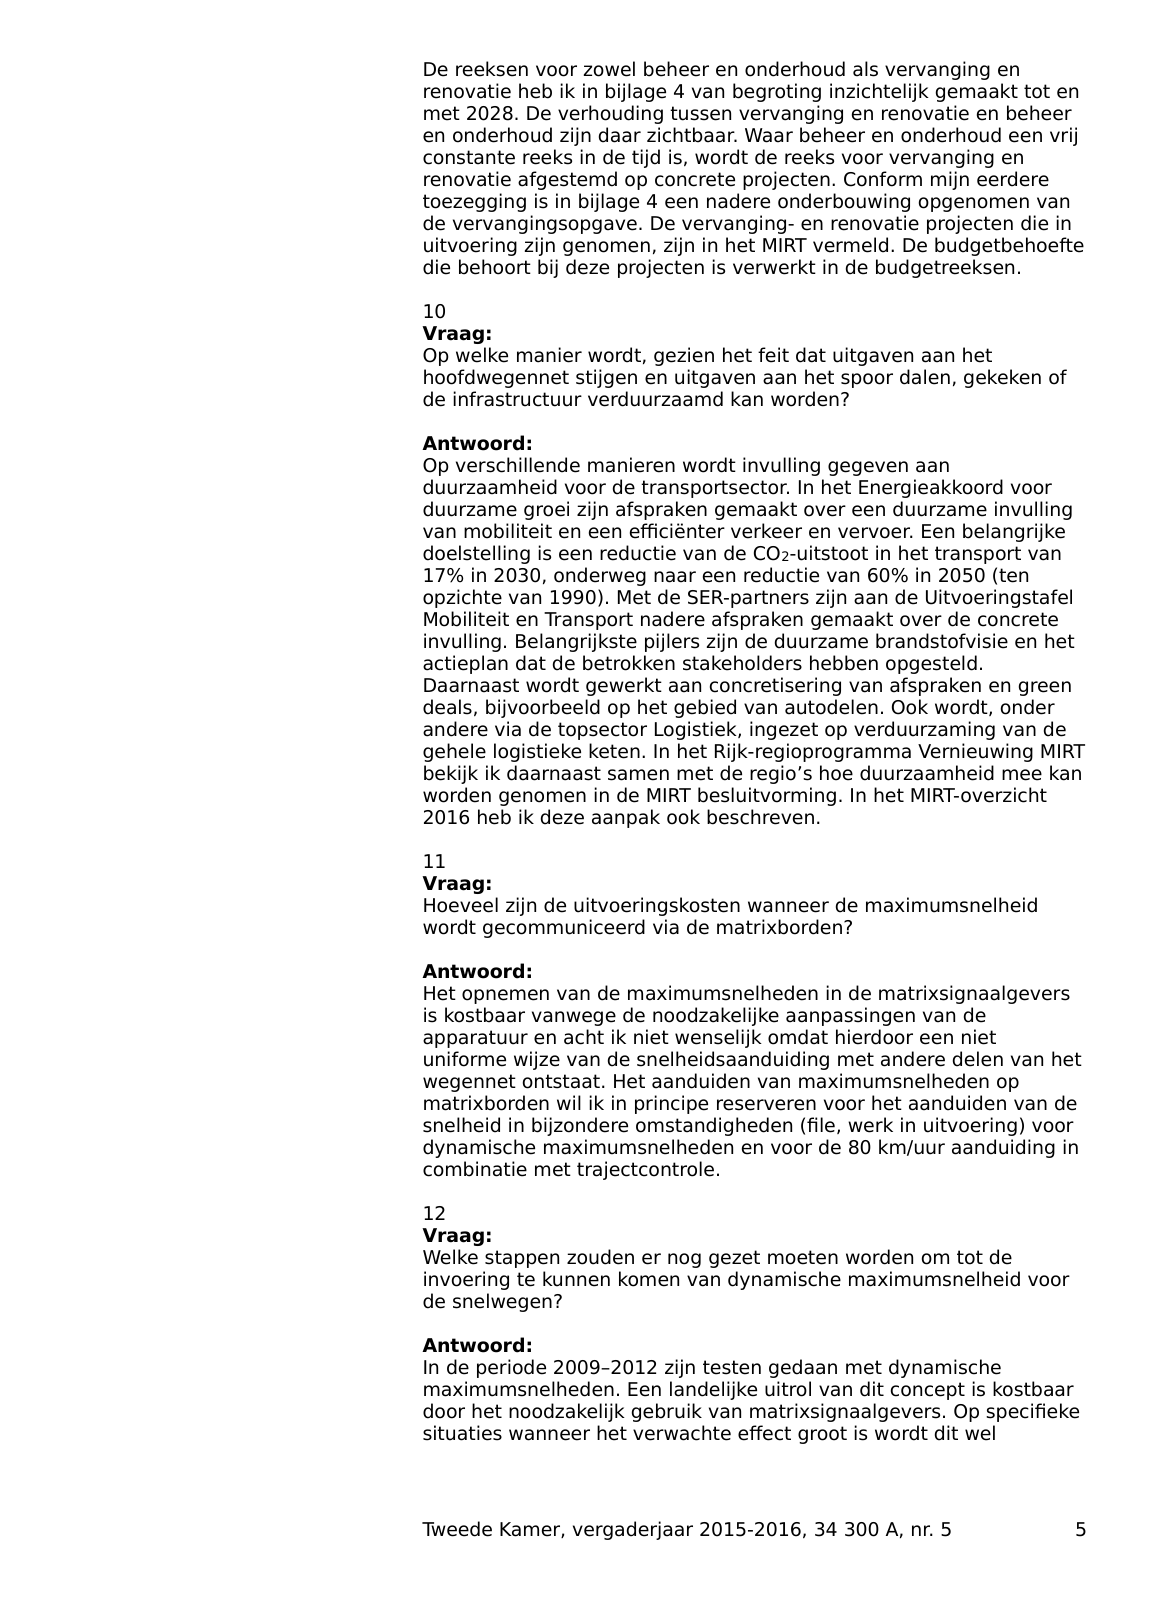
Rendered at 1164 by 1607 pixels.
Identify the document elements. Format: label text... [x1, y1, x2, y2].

text Vraag: [422, 1225, 1087, 1247]
text Antwoord: [422, 961, 1087, 983]
text Vraag: [422, 323, 1087, 345]
text Op verschillende manieren wordt invulling gegeven aan duurzaamheid voor de transportsector. In het Energieakkoord voor duurzame groei zijn afspraken gemaakt over een duurzame invulling van mobiliteit en een efficiënter verkeer en vervoer. Een belangrijke doelstelling is een reductie van de CO2-uitstoot in het transport van 17% in 2030, onderweg naar een reductie van 60% in 2050 (ten opzichte van 1990). Met de SER-partners zijn aan de Uitvoeringstafel Mobiliteit en Transport nadere afspraken gemaakt over de concrete invulling. Belangrijkste pijlers zijn de duurzame brandstofvisie en het actieplan dat de betrokken stakeholders hebben opgesteld. Daarnaast wordt gewerkt aan concretisering van afspraken en green deals, bijvoorbeeld op het gebied van autodelen. Ook wordt, onder andere via de topsector Logistiek, ingezet op verduurzaming van de gehele logistieke keten. In het Rijk-regioprogramma Vernieuwing MIRT bekijk ik daarnaast samen met de regio’s hoe duurzaamheid mee kan worden genomen in de MIRT besluitvorming. In het MIRT-overzicht 2016 heb ik deze aanpak ook beschreven. [422, 455, 1087, 829]
text Antwoord: [422, 433, 1087, 455]
text Op welke manier wordt, gezien het feit dat uitgaven aan het hoofdwegennet stijgen en uitgaven aan het spoor dalen, gekeken of de infrastructuur verduurzaamd kan worden? [422, 345, 1087, 411]
text 10 [422, 301, 1087, 323]
text 11 [422, 851, 1087, 873]
text De reeksen voor zowel beheer en onderhoud als vervanging en renovatie heb ik in bijlage 4 van begroting inzichtelijk gemaakt tot en met 2028. De verhouding tussen vervanging en renovatie en beheer en onderhoud zijn daar zichtbaar. Waar beheer en onderhoud een vrij constante reeks in de tijd is, wordt de reeks voor vervanging en renovatie afgestemd op concrete projecten. Conform mijn eerdere toezegging is in bijlage 4 een nadere onderbouwing opgenomen van de vervangingsopgave. De vervanging- en renovatie projecten die in uitvoering zijn genomen, zijn in het MIRT vermeld. De budgetbehoefte die behoort bij deze projecten is verwerkt in de budgetreeksen. [422, 59, 1087, 279]
text Antwoord: [422, 1335, 1087, 1357]
text In de periode 2009–2012 zijn testen gedaan met dynamische maximumsnelheden. Een landelijke uitrol van dit concept is kostbaar door het noodzakelijk gebruik van matrixsignaalgevers. Op specifieke situaties wanneer het verwachte effect groot is wordt dit wel [422, 1357, 1087, 1445]
text Hoeveel zijn de uitvoeringskosten wanneer de maximumsnelheid wordt gecommuniceerd via de matrixborden? [422, 895, 1087, 939]
text 12 [422, 1203, 1087, 1225]
text Het opnemen van de maximumsnelheden in de matrixsignaalgevers is kostbaar vanwege de noodzakelijke aanpassingen van de apparatuur en acht ik niet wenselijk omdat hierdoor een niet uniforme wijze van de snelheidsaanduiding met andere delen van het wegennet ontstaat. Het aanduiden van maximumsnelheden op matrixborden wil ik in principe reserveren voor het aanduiden van de snelheid in bijzondere omstandigheden (file, werk in uitvoering) voor dynamische maximumsnelheden en voor de 80 km/uur aanduiding in combinatie met trajectcontrole. [422, 983, 1087, 1181]
text Vraag: [422, 873, 1087, 895]
text Welke stappen zouden er nog gezet moeten worden om tot de invoering te kunnen komen van dynamische maximumsnelheid voor de snelwegen? [422, 1247, 1087, 1313]
